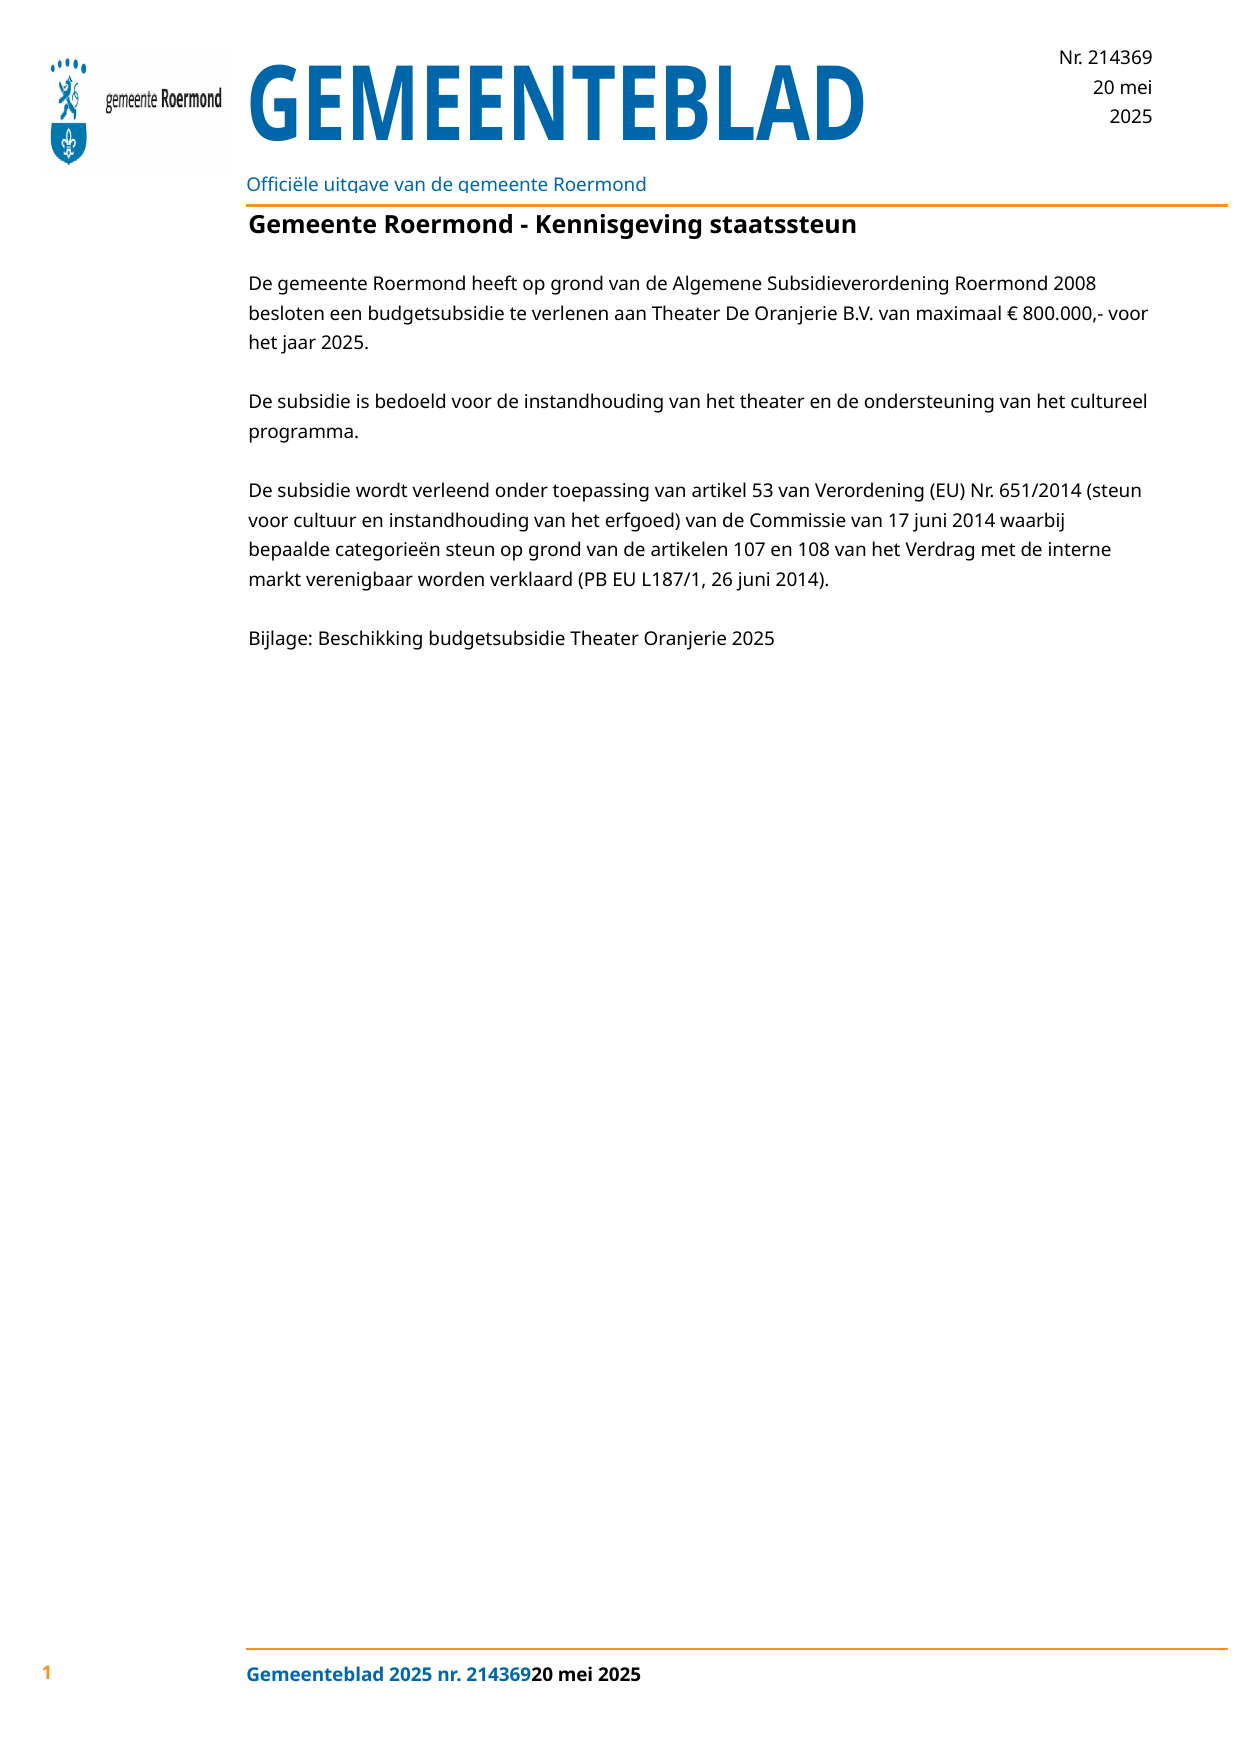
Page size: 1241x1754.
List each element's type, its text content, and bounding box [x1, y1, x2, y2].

picture [41, 47, 231, 172]
text Bijlage: Beschikking budgetsubsidie Theater Oranjerie 2025 [248, 625, 1152, 651]
text De subsidie is bedoeld voor de instandhouding van het theater en de ondersteuning van het cultureel programma. [248, 389, 1152, 444]
text De gemeente Roermond heeft op grond van de Algemene Subsidieverordening Roermond 2008 besloten een budgetsubsidie te verlenen aan Theater De Oranjerie B.V. van maximaal € 800.000,- voor het jaar 2025. [248, 270, 1152, 355]
text Gemeente Roermond - Kennisgeving staatssteun [248, 207, 1152, 241]
text De subsidie wordt verleend onder toepassing van artikel 53 van Verordening (EU) Nr. 651/2014 (steun voor cultuur en instandhouding van het erfgoed) van de Commissie van 17 juni 2014 waarbij bepaalde categorieën steun op grond van de artikelen 107 en 108 van het Verdrag met de interne markt verenigbaar worden verklaard (PB EU L187/1, 26 juni 2014). [248, 477, 1152, 592]
